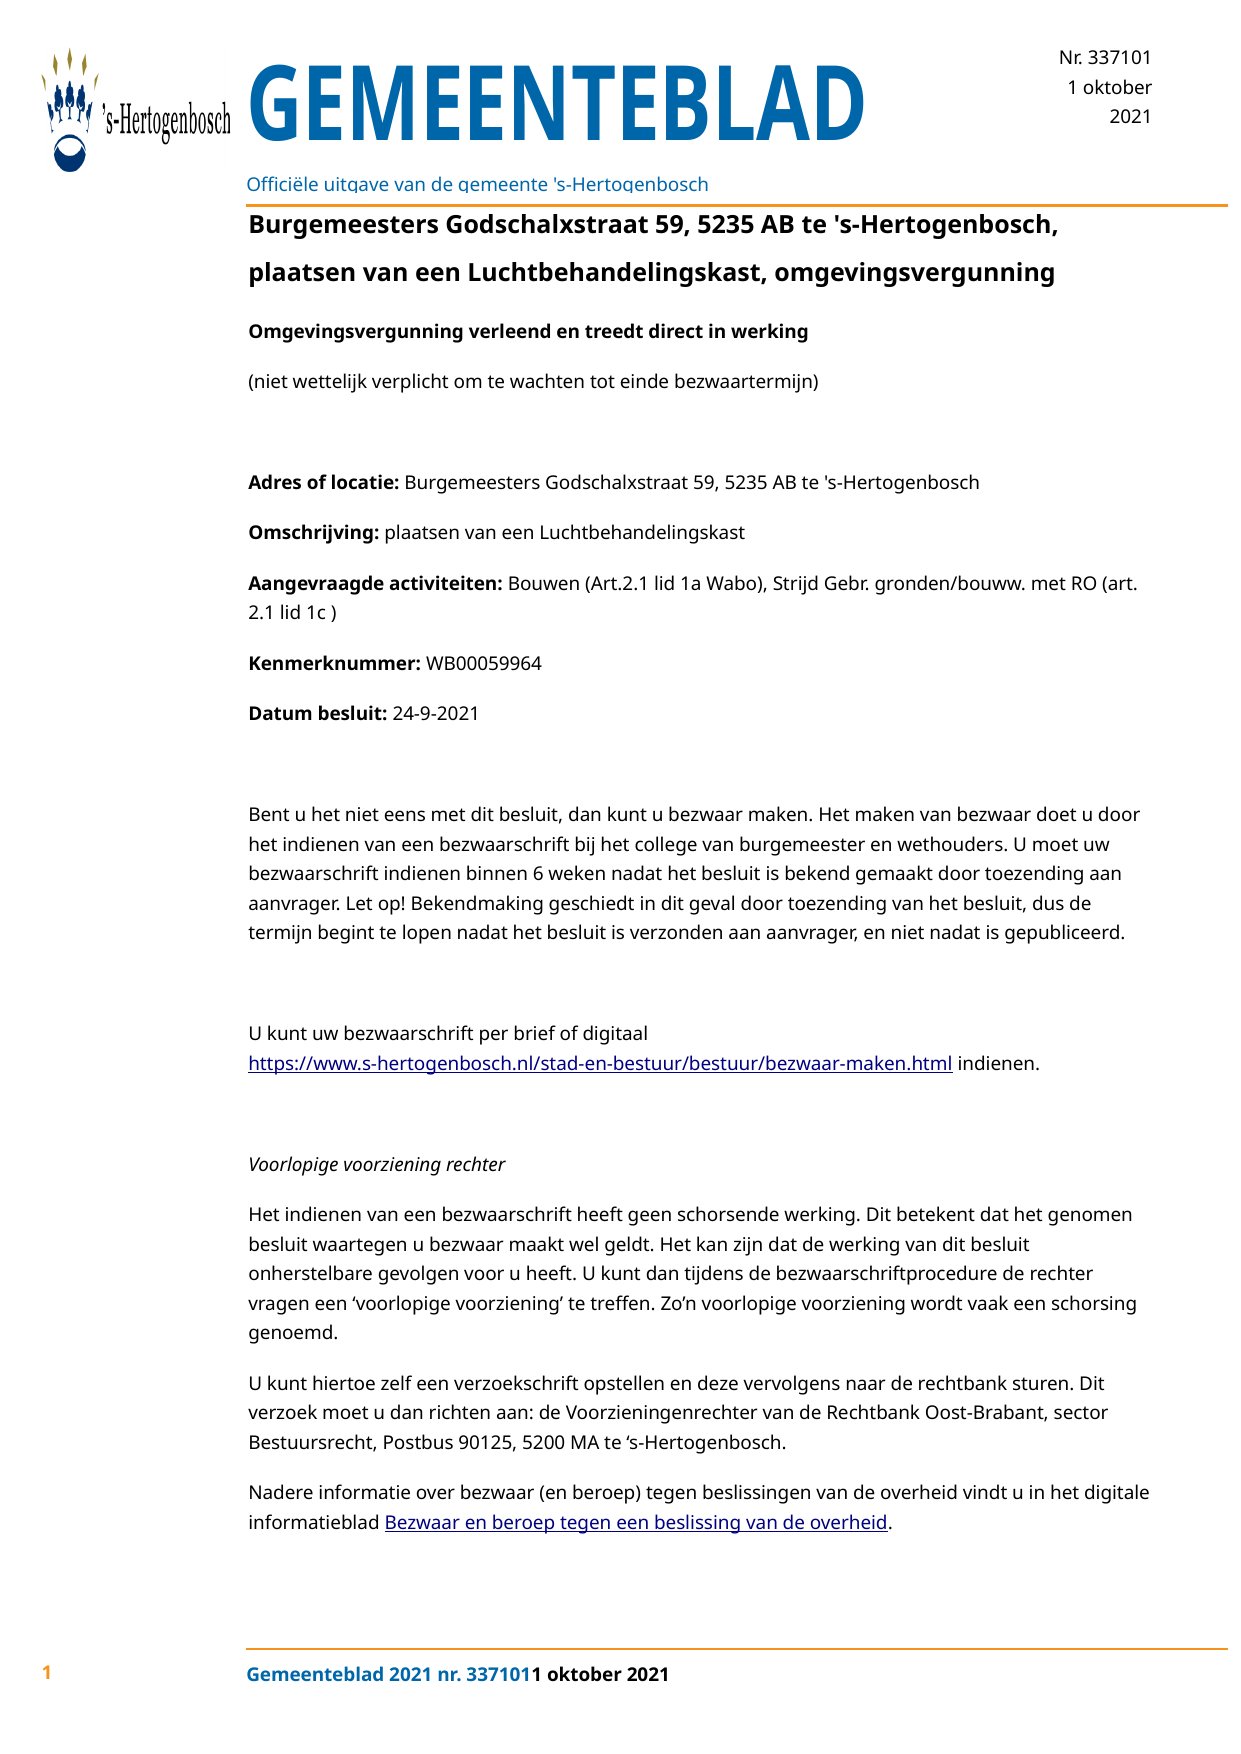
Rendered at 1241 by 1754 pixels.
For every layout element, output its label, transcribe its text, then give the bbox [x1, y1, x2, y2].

text Aangevraagde activiteiten: Bouwen (Art.2.1 lid 1a Wabo), Strijd Gebr. gronden/bouww. met RO (art. 2.1 lid 1c ) [248, 570, 1152, 625]
text Het indienen van een bezwaarschrift heeft geen schorsende werking. Dit betekent dat het genomen besluit waartegen u bezwaar maakt wel geldt. Het kan zijn dat de werking van dit besluit onherstelbare gevolgen voor u heeft. U kunt dan tijdens de bezwaarschriftprocedure de rechter vragen een ‘voorlopige voorziening’ te treffen. Zo’n voorlopige voorziening wordt vaak een schorsing genoemd. [248, 1201, 1152, 1345]
text Burgemeesters Godschalxstraat 59, 5235 AB te 's-Hertogenbosch, plaatsen van een Luchtbehandelingskast, omgevingsvergunning [248, 207, 1152, 288]
text Kenmerknummer: WB00059964 [248, 650, 1152, 676]
text Bent u het niet eens met dit besluit, dan kunt u bezwaar maken. Het maken van bezwaar doet u door het indienen van een bezwaarschrift bij het college van burgemeester en wethouders. U moet uw bezwaarschrift indienen binnen 6 weken nadat het besluit is bekend gemaakt door toezending aan aanvrager. Let op! Bekendmaking geschiedt in dit geval door toezending van het besluit, dus de termijn begint te lopen nadat het besluit is verzonden aan aanvrager, en niet nadat is gepubliceerd. [248, 801, 1152, 945]
text U kunt uw bezwaarschrift per brief of digitaal https://www.s-hertogenbosch.nl/stad-en-bestuur/bestuur/bezwaar-maken.html indienen. [248, 1020, 1152, 1076]
picture [41, 47, 231, 172]
text Omschrijving: plaatsen van een Luchtbehandelingskast [248, 519, 1152, 545]
text Adres of locatie: Burgemeesters Godschalxstraat 59, 5235 AB te 's-Hertogenbosch [248, 469, 1152, 495]
text Datum besluit: 24-9-2021 [248, 700, 1152, 726]
text Voorlopige voorziening rechter [248, 1151, 1152, 1177]
text Omgevingsvergunning verleend en treedt direct in werking [248, 318, 1152, 344]
text Nadere informatie over bezwaar (en beroep) tegen beslissingen van de overheid vindt u in het digitale informatieblad Bezwaar en beroep tegen een beslissing van de overheid. [248, 1479, 1152, 1535]
text U kunt hiertoe zelf een verzoekschrift opstellen en deze vervolgens naar de rechtbank sturen. Dit verzoek moet u dan richten aan: de Voorzieningenrechter van de Rechtbank Oost-Brabant, sector Bestuursrecht, Postbus 90125, 5200 MA te ‘s-Hertogenbosch. [248, 1370, 1152, 1455]
text (niet wettelijk verplicht om te wachten tot einde bezwaartermijn) [248, 368, 1152, 394]
